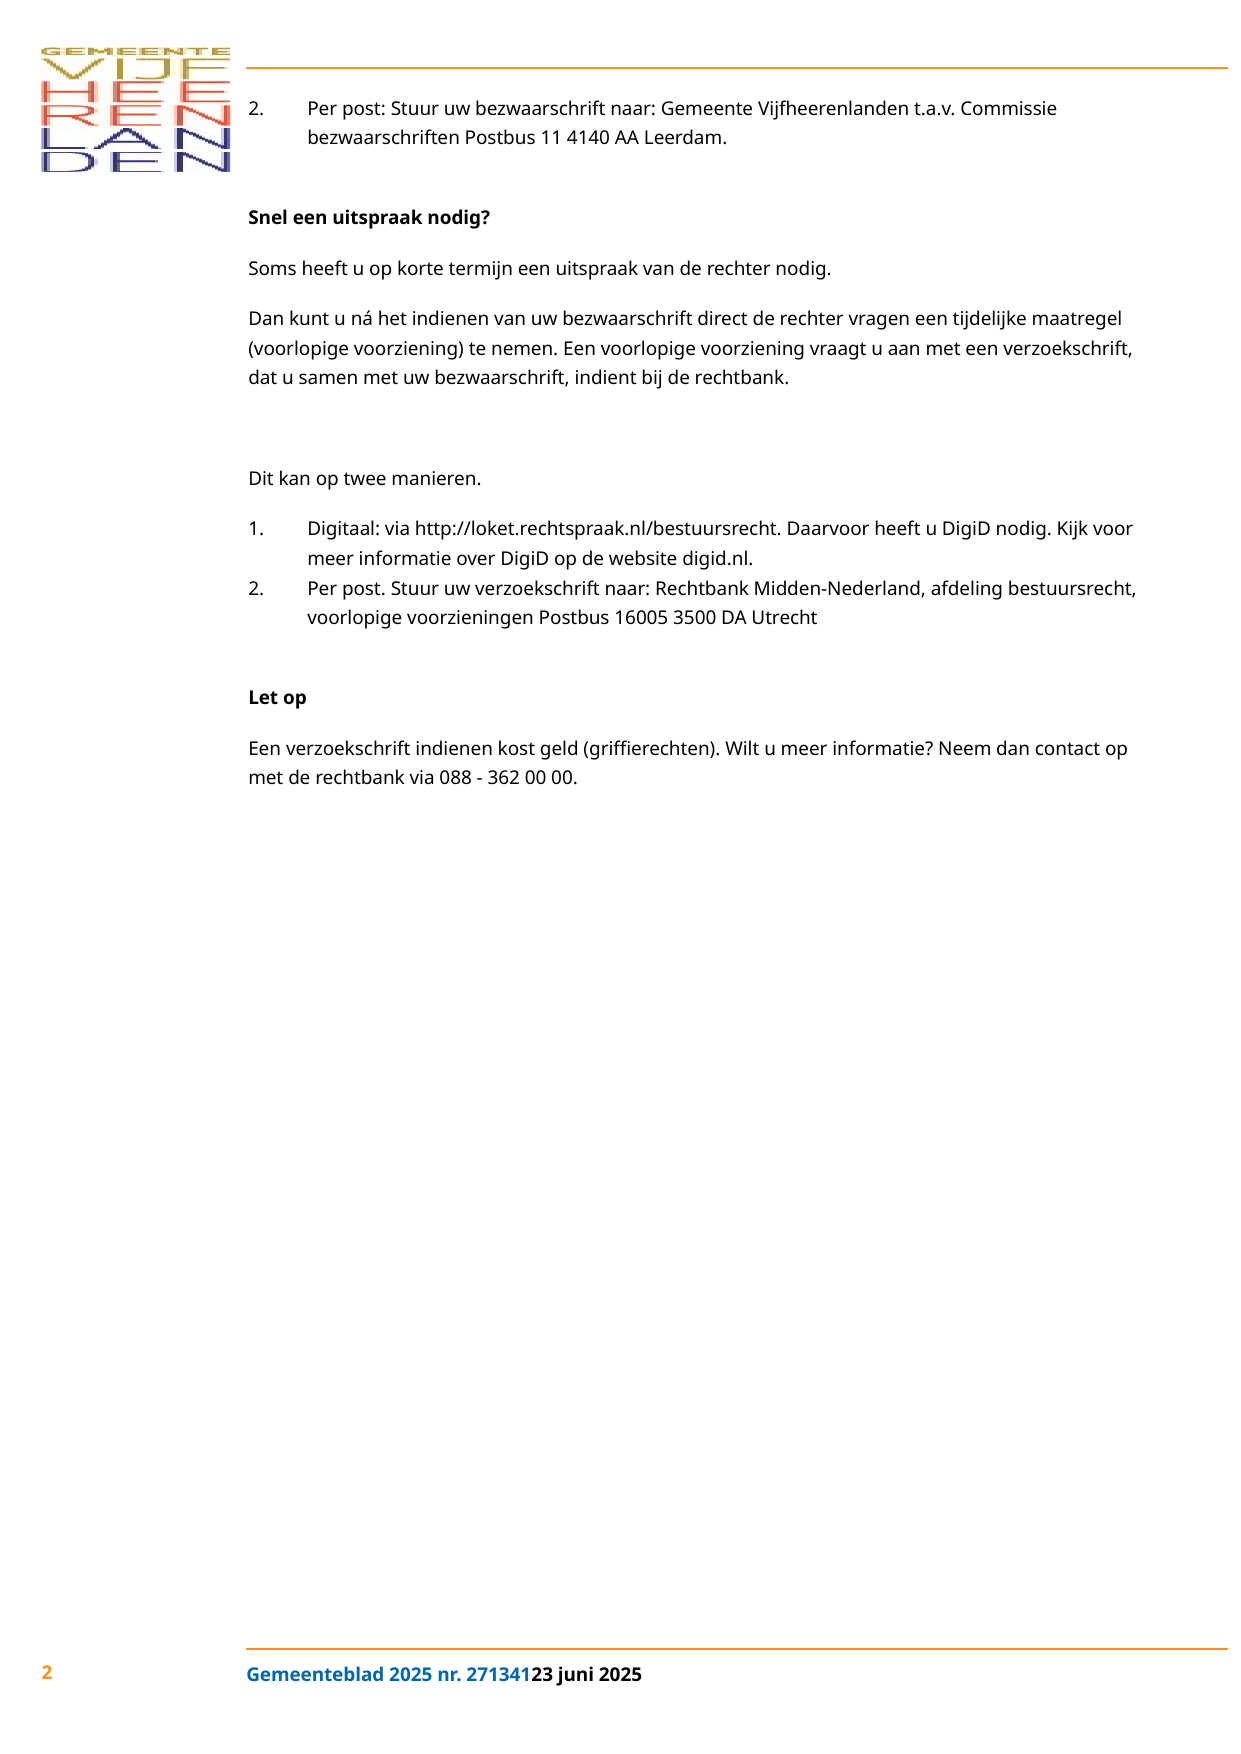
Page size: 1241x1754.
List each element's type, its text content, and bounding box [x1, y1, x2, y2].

text Dit kan op twee manieren. [248, 465, 1152, 491]
text Snel een uitspraak nodig? [248, 204, 1152, 230]
text Een verzoekschrift indienen kost geld (griffierechten). Wilt u meer informatie? Neem dan contact op met de rechtbank via 088 - 362 00 00. [248, 735, 1152, 790]
text Dan kunt u ná het indienen van uw bezwaarschrift direct de rechter vragen een tijdelijke maatregel (voorlopige voorziening) te nemen. Een voorlopige voorziening vraagt u aan met een verzoekschrift, dat u samen met uw bezwaarschrift, indient bij de rechtbank. [248, 305, 1152, 390]
list Digitaal: via http://loket.rechtspraak.nl/bestuursrecht. Daarvoor heeft u DigiD nodig. Kijk voor meer informatie over DigiD op de website digid.nl. [248, 516, 1152, 571]
list Per post. Stuur uw verzoekschrift naar: Rechtbank Midden-Nederland, afdeling bestuursrecht, voorlopige voorzieningen Postbus 16005 3500 DA Utrecht [248, 575, 1152, 630]
text Soms heeft u op korte termijn een uitspraak van de rechter nodig. [248, 255, 1152, 281]
list Per post: Stuur uw bezwaarschrift naar: Gemeente Vijfheerenlanden t.a.v. Commissie bezwaarschriften Postbus 11 4140 AA Leerdam. [248, 95, 1152, 150]
text Let op [248, 684, 1152, 710]
picture [41, 47, 231, 172]
